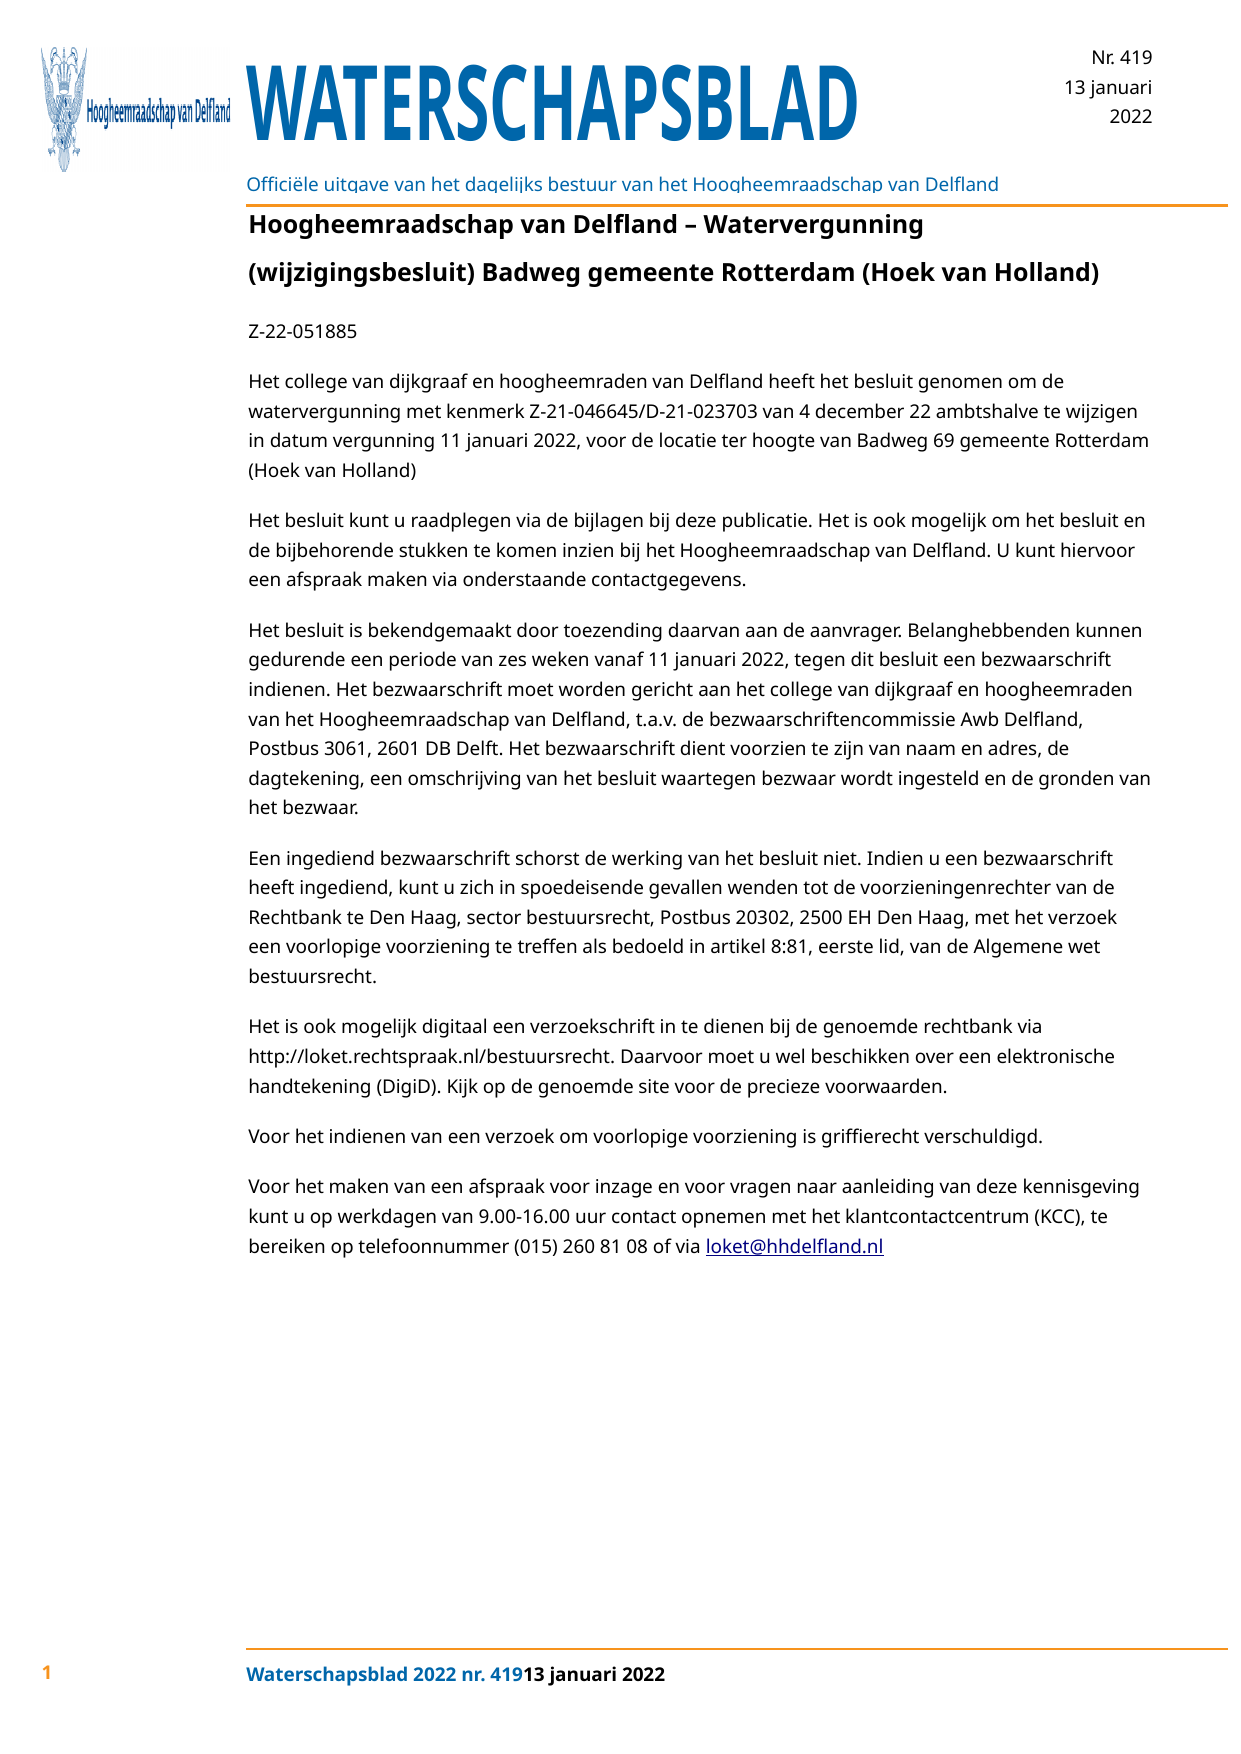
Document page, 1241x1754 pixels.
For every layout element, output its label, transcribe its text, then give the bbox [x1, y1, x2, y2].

text Het college van dijkgraaf en hoogheemraden van Delfland heeft het besluit genomen om de watervergunning met kenmerk Z-21-046645/D-21-023703 van 4 december 22 ambtshalve te wijzigen in datum vergunning 11 januari 2022, voor de locatie ter hoogte van Badweg 69 gemeente Rotterdam (Hoek van Holland) [248, 368, 1152, 483]
text Hoogheemraadschap van Delfland – Watervergunning (wijzigingsbesluit) Badweg gemeente Rotterdam (Hoek van Holland) [248, 207, 1152, 288]
text Z-22-051885 [248, 318, 1152, 344]
text Voor het maken van een afspraak voor inzage en voor vragen naar aanleiding van deze kennisgeving kunt u op werkdagen van 9.00-16.00 uur contact opnemen met het klantcontactcentrum (KCC), te bereiken op telefoonnummer (015) 260 81 08 of via loket@hhdelfland.nl [248, 1174, 1152, 1259]
picture [41, 47, 231, 172]
text Het besluit kunt u raadplegen via de bijlagen bij deze publicatie. Het is ook mogelijk om het besluit en de bijbehorende stukken te komen inzien bij het Hoogheemraadschap van Delfland. U kunt hiervoor een afspraak maken via onderstaande contactgegevens. [248, 507, 1152, 592]
text Het besluit is bekendgemaakt door toezending daarvan aan de aanvrager. Belanghebbenden kunnen gedurende een periode van zes weken vanaf 11 januari 2022, tegen dit besluit een bezwaarschrift indienen. Het bezwaarschrift moet worden gericht aan het college van dijkgraaf en hoogheemraden van het Hoogheemraadschap van Delfland, t.a.v. de bezwaarschriftencommissie Awb Delfland, Postbus 3061, 2601 DB Delft. Het bezwaarschrift dient voorzien te zijn van naam en adres, de dagtekening, een omschrijving van het besluit waartegen bezwaar wordt ingesteld en de gronden van het bezwaar. [248, 617, 1152, 820]
text Voor het indienen van een verzoek om voorlopige voorziening is griffierecht verschuldigd. [248, 1123, 1152, 1149]
text Een ingediend bezwaarschrift schorst de werking van het besluit niet. Indien u een bezwaarschrift heeft ingediend, kunt u zich in spoedeisende gevallen wenden tot de voorzieningenrechter van de Rechtbank te Den Haag, sector bestuursrecht, Postbus 20302, 2500 EH Den Haag, met het verzoek een voorlopige voorziening te treffen als bedoeld in artikel 8:81, eerste lid, van de Algemene wet bestuursrecht. [248, 845, 1152, 989]
text Het is ook mogelijk digitaal een verzoekschrift in te dienen bij de genoemde rechtbank via http://loket.rechtspraak.nl/bestuursrecht. Daarvoor moet u wel beschikken over een elektronische handtekening (DigiD). Kijk op de genoemde site voor de precieze voorwaarden. [248, 1014, 1152, 1099]
